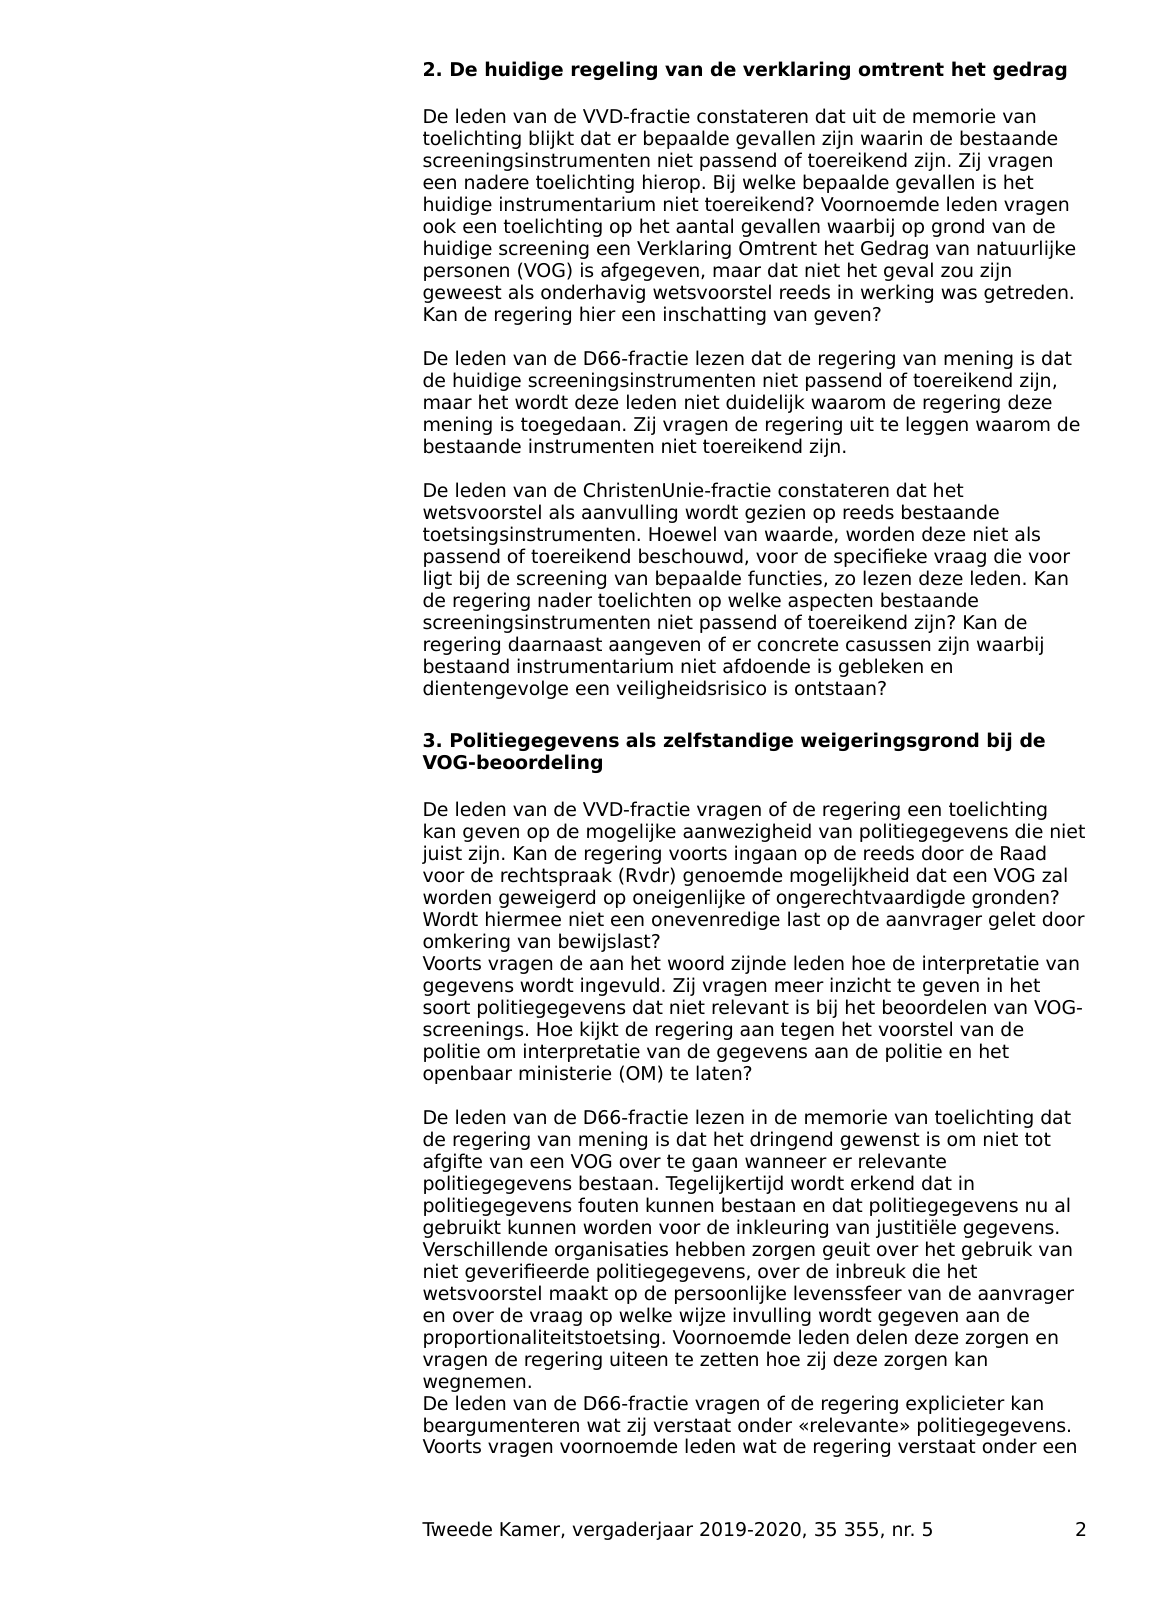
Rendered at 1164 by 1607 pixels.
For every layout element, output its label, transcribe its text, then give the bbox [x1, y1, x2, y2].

text De leden van de VVD-fractie constateren dat uit de memorie van toelichting blijkt dat er bepaalde gevallen zijn waarin de bestaande screeningsinstrumenten niet passend of toereikend zijn. Zij vragen een nadere toelichting hierop. Bij welke bepaalde gevallen is het huidige instrumentarium niet toereikend? Voornoemde leden vragen ook een toelichting op het aantal gevallen waarbij op grond van de huidige screening een Verklaring Omtrent het Gedrag van natuurlijke personen (VOG) is afgegeven, maar dat niet het geval zou zijn geweest als onderhavig wetsvoorstel reeds in werking was getreden. Kan de regering hier een inschatting van geven? [422, 106, 1087, 326]
text De leden van de VVD-fractie vragen of de regering een toelichting kan geven op de mogelijke aanwezigheid van politiegegevens die niet juist zijn. Kan de regering voorts ingaan op de reeds door de Raad voor de rechtspraak (Rvdr) genoemde mogelijkheid dat een VOG zal worden geweigerd op oneigenlijke of ongerechtvaardigde gronden? Wordt hiermee niet een onevenredige last op de aanvrager gelet door omkering van bewijslast? [422, 799, 1087, 953]
text De leden van de ChristenUnie-fractie constateren dat het wetsvoorstel als aanvulling wordt gezien op reeds bestaande toetsingsinstrumenten. Hoewel van waarde, worden deze niet als passend of toereikend beschouwd, voor de specifieke vraag die voor ligt bij de screening van bepaalde functies, zo lezen deze leden. Kan de regering nader toelichten op welke aspecten bestaande screeningsinstrumenten niet passend of toereikend zijn? Kan de regering daarnaast aangeven of er concrete casussen zijn waarbij bestaand instrumentarium niet afdoende is gebleken en dientengevolge een veiligheidsrisico is ontstaan? [422, 480, 1087, 700]
subtitle 2. De huidige regeling van de verklaring omtrent het gedrag [422, 59, 1087, 81]
text Voorts vragen de aan het woord zijnde leden hoe de interpretatie van gegevens wordt ingevuld. Zij vragen meer inzicht te geven in het soort politiegegevens dat niet relevant is bij het beoordelen van VOG-screenings. Hoe kijkt de regering aan tegen het voorstel van de politie om interpretatie van de gegevens aan de politie en het openbaar ministerie (OM) te laten? [422, 953, 1087, 1084]
subtitle 3. Politiegegevens als zelfstandige weigeringsgrond bij de VOG-beoordeling [422, 730, 1087, 774]
text De leden van de D66-fractie lezen in de memorie van toelichting dat de regering van mening is dat het dringend gewenst is om niet tot afgifte van een VOG over te gaan wanneer er relevante politiegegevens bestaan. Tegelijkertijd wordt erkend dat in politiegegevens fouten kunnen bestaan en dat politiegegevens nu al gebruikt kunnen worden voor de inkleuring van justitiële gegevens. Verschillende organisaties hebben zorgen geuit over het gebruik van niet geverifieerde politiegegevens, over de inbreuk die het wetsvoorstel maakt op de persoonlijke levenssfeer van de aanvrager en over de vraag op welke wijze invulling wordt gegeven aan de proportionaliteitstoetsing. Voornoemde leden delen deze zorgen en vragen de regering uiteen te zetten hoe zij deze zorgen kan wegnemen. [422, 1107, 1087, 1392]
text De leden van de D66-fractie vragen of de regering explicieter kan beargumenteren wat zij verstaat onder «relevante» politiegegevens. Voorts vragen voornoemde leden wat de regering verstaat onder een [422, 1392, 1087, 1458]
text De leden van de D66-fractie lezen dat de regering van mening is dat de huidige screeningsinstrumenten niet passend of toereikend zijn, maar het wordt deze leden niet duidelijk waarom de regering deze mening is toegedaan. Zij vragen de regering uit te leggen waarom de bestaande instrumenten niet toereikend zijn. [422, 348, 1087, 458]
